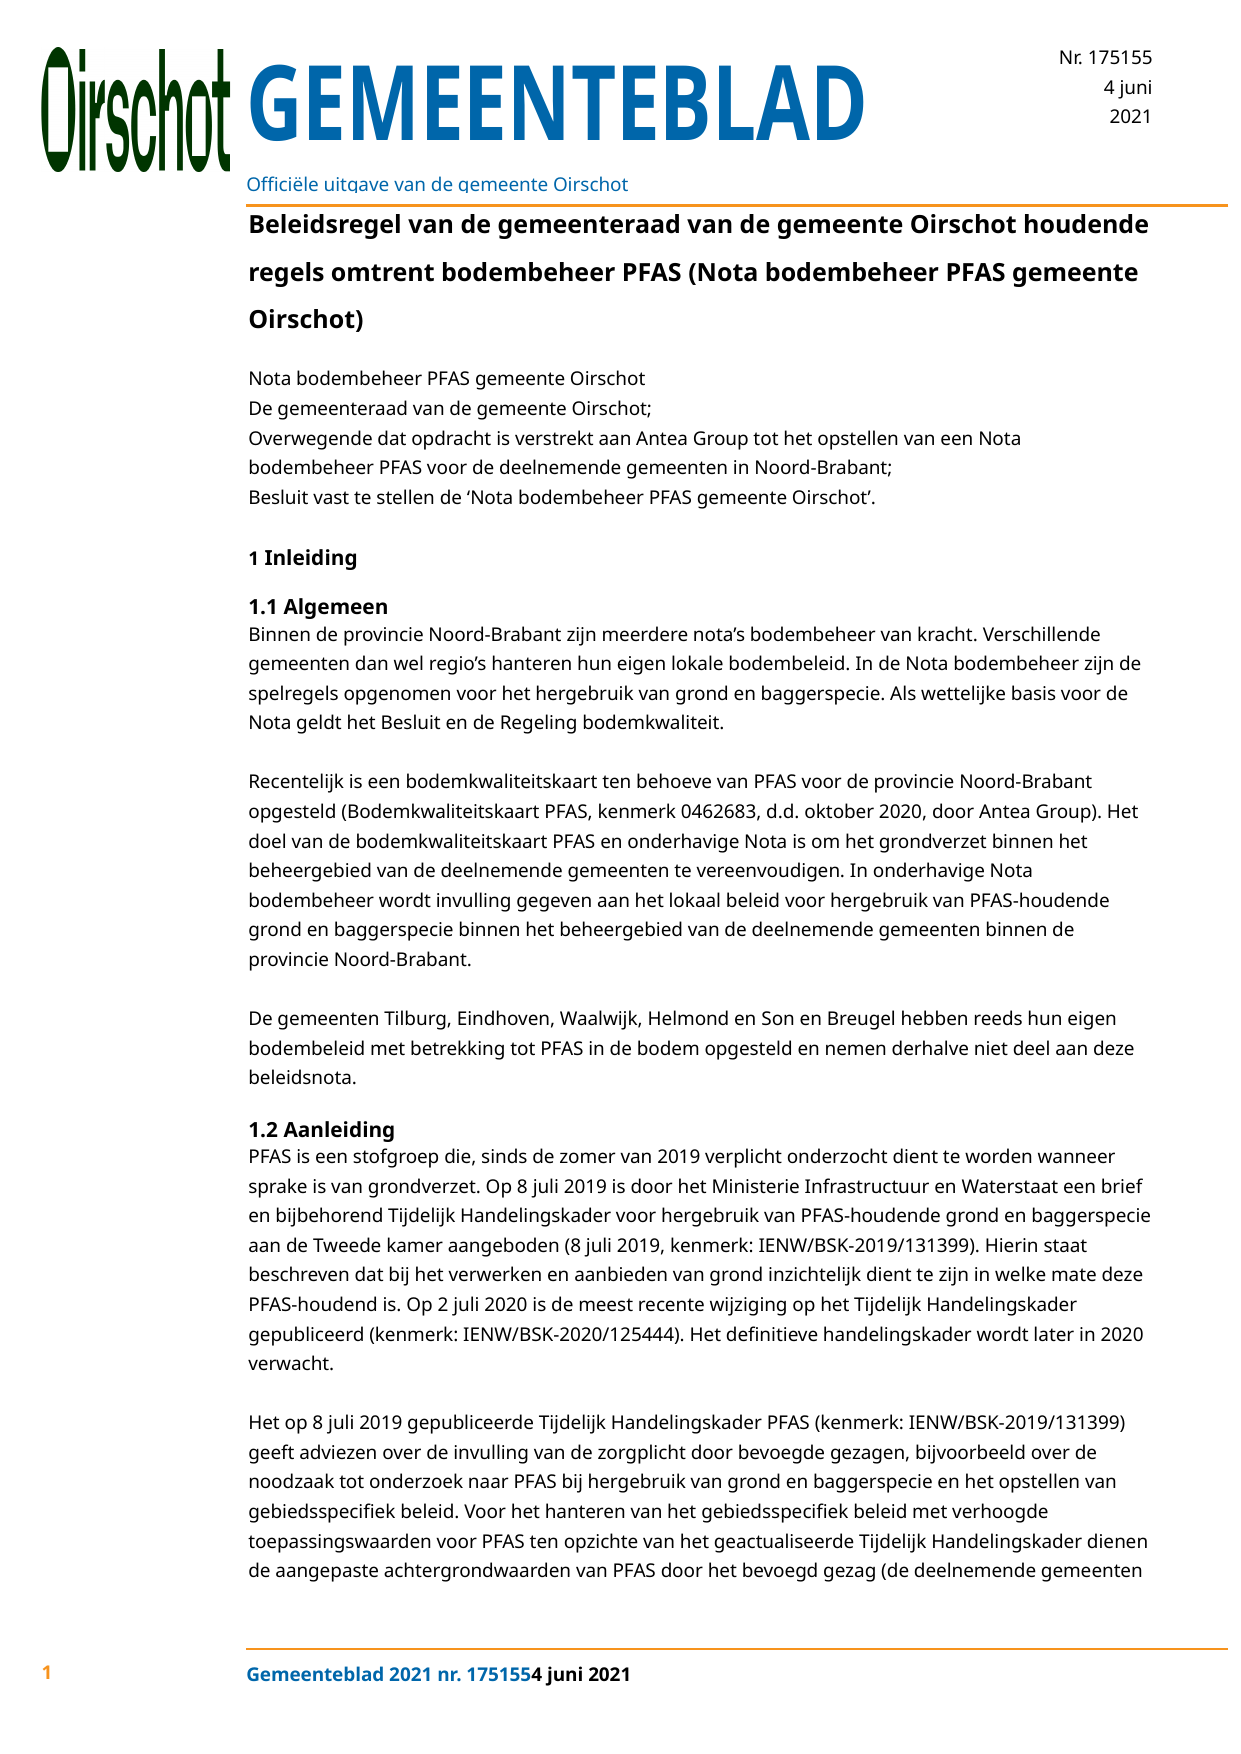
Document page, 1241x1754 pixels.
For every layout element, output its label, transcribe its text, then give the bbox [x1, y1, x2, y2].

text Beleidsregel van de gemeenteraad van de gemeente Oirschot houdende regels omtrent bodembeheer PFAS (Nota bodembeheer PFAS gemeente Oirschot) [248, 207, 1152, 336]
text De gemeenteraad van de gemeente Oirschot; [248, 395, 1152, 421]
text 1 Inleiding [248, 543, 1152, 571]
text Overwegende dat opdracht is verstrekt aan Antea Group tot het opstellen van een Nota bodembeheer PFAS voor de deelnemende gemeenten in Noord-Brabant; [248, 425, 1152, 480]
text De gemeenten Tilburg, Eindhoven, Waalwijk, Helmond en Son en Breugel hebben reeds hun eigen bodembeleid met betrekking tot PFAS in de bodem opgesteld en nemen derhalve niet deel aan deze beleidsnota. [248, 1005, 1152, 1090]
text Nota bodembeheer PFAS gemeente Oirschot [248, 366, 1152, 391]
text PFAS is een stofgroep die, sinds de zomer van 2019 verplicht onderzocht dient te worden wanneer sprake is van grondverzet. Op 8 juli 2019 is door het Ministerie Infrastructuur en Waterstaat een brief en bijbehorend Tijdelijk Handelingskader voor hergebruik van PFAS-houdende grond en baggerspecie aan de Tweede kamer aangeboden (8 juli 2019, kenmerk: IENW/BSK-2019/131399). Hierin staat beschreven dat bij het verwerken en aanbieden van grond inzichtelijk dient te zijn in welke mate deze PFAS-houdend is. Op 2 juli 2020 is de meest recente wijziging op het Tijdelijk Handelingskader gepubliceerd (kenmerk: IENW/BSK-2020/125444). Het definitieve handelingskader wordt later in 2020 verwacht. [248, 1143, 1152, 1376]
text Besluit vast te stellen de ‘Nota bodembeheer PFAS gemeente Oirschot’. [248, 484, 1152, 509]
text 1.2 Aanleiding [248, 1115, 1152, 1143]
picture [41, 47, 231, 172]
text 1.1 Algemeen [248, 592, 1152, 621]
text Binnen de provincie Noord-Brabant zijn meerdere nota’s bodembeheer van kracht. Verschillende gemeenten dan wel regio’s hanteren hun eigen lokale bodembeleid. In de Nota bodembeheer zijn de spelregels opgenomen voor het hergebruik van grond en baggerspecie. Als wettelijke basis voor de Nota geldt het Besluit en de Regeling bodemkwaliteit. [248, 621, 1152, 735]
text Recentelijk is een bodemkwaliteitskaart ten behoeve van PFAS voor de provincie Noord-Brabant opgesteld (Bodemkwaliteitskaart PFAS, kenmerk 0462683, d.d. oktober 2020, door Antea Group). Het doel van de bodemkwaliteitskaart PFAS en onderhavige Nota is om het grondverzet binnen het beheergebied van de deelnemende gemeenten te vereenvoudigen. In onderhavige Nota bodembeheer wordt invulling gegeven aan het lokaal beleid voor hergebruik van PFAS-houdende grond en baggerspecie binnen het beheergebied van de deelnemende gemeenten binnen de provincie Noord-Brabant. [248, 769, 1152, 972]
text Het op 8 juli 2019 gepubliceerde Tijdelijk Handelingskader PFAS (kenmerk: IENW/BSK-2019/131399) geeft adviezen over de invulling van de zorgplicht door bevoegde gezagen, bijvoorbeeld over de noodzaak tot onderzoek naar PFAS bij hergebruik van grond en baggerspecie en het opstellen van gebiedsspecifiek beleid. Voor het hanteren van het gebiedsspecifiek beleid met verhoogde toepassingswaarden voor PFAS ten opzichte van het geactualiseerde Tijdelijk Handelingskader dienen de aangepaste achtergrondwaarden van PFAS door het bevoegd gezag (de deelnemende gemeenten [248, 1409, 1152, 1583]
